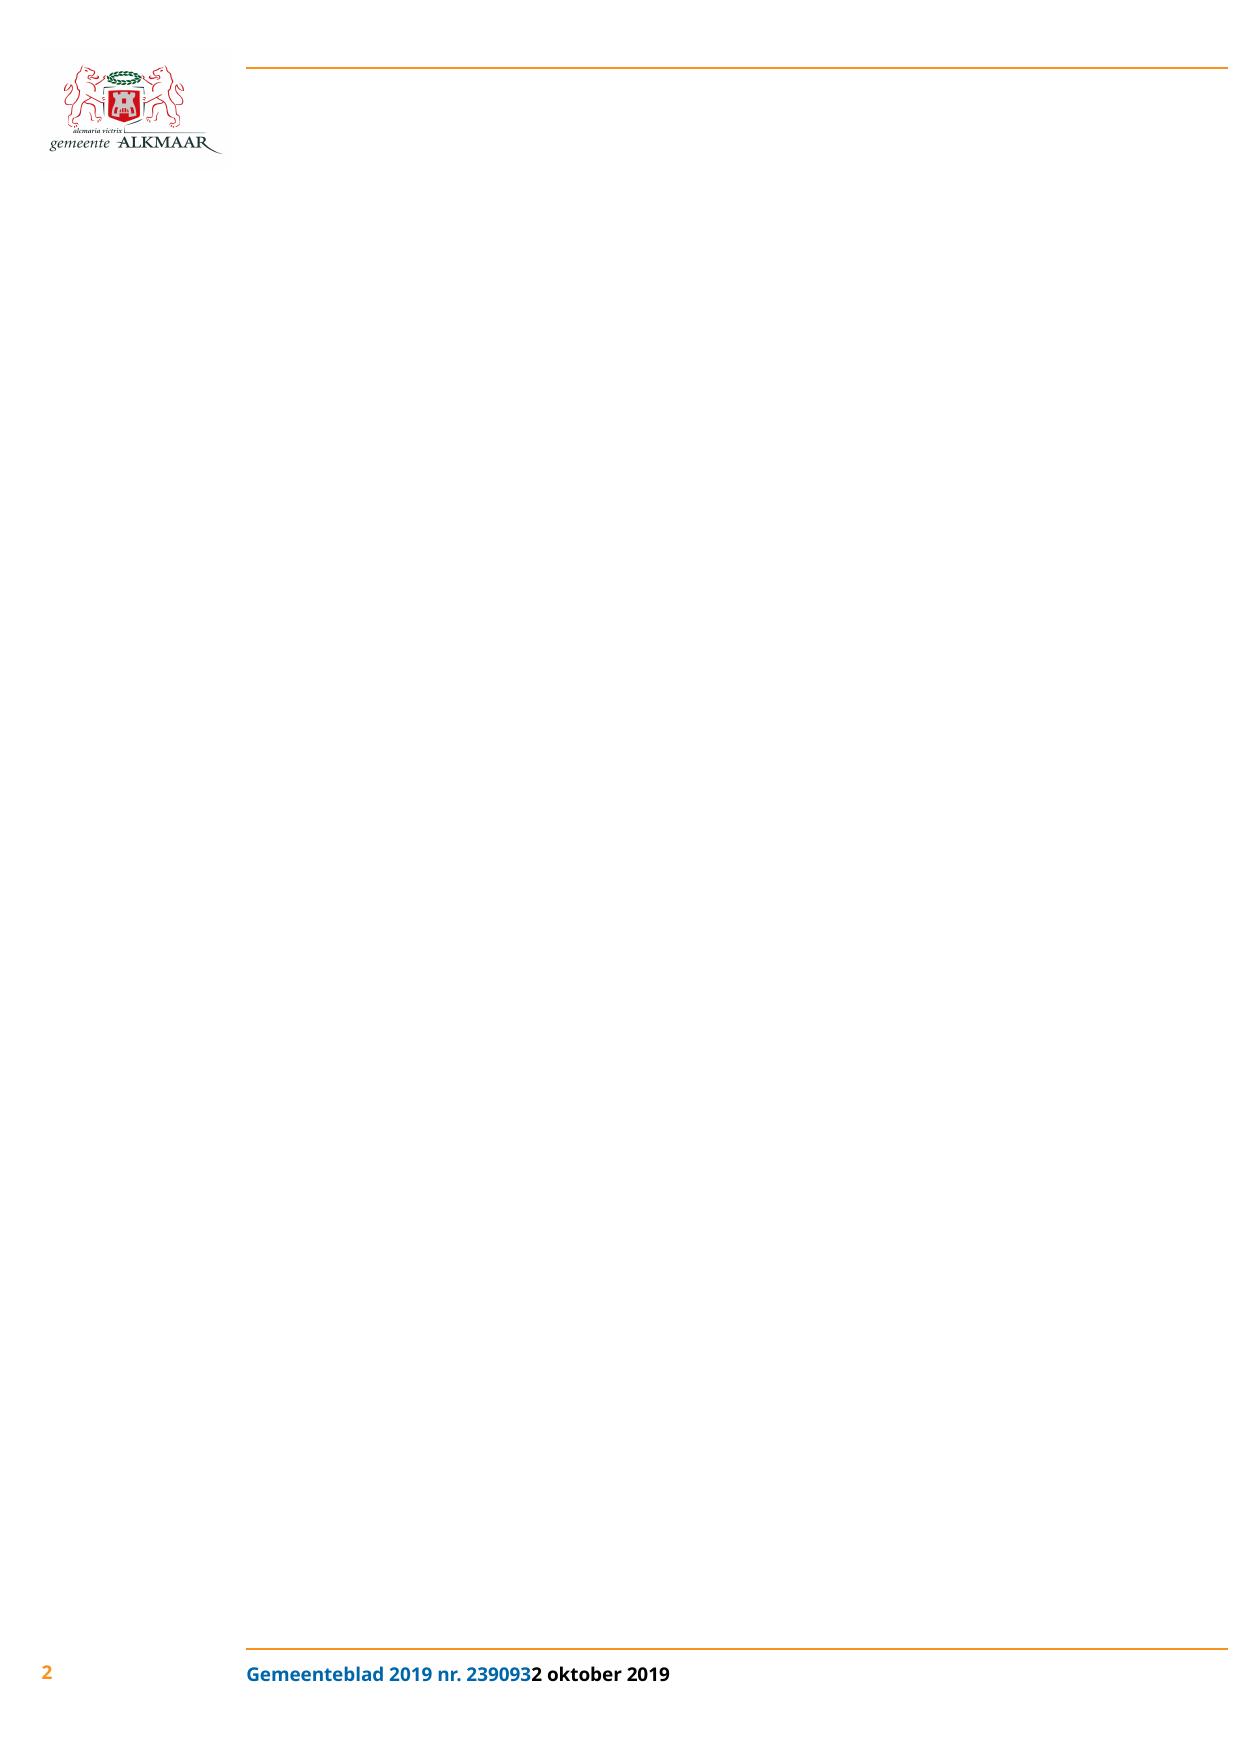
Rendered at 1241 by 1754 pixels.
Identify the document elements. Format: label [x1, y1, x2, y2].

picture [41, 47, 231, 172]
